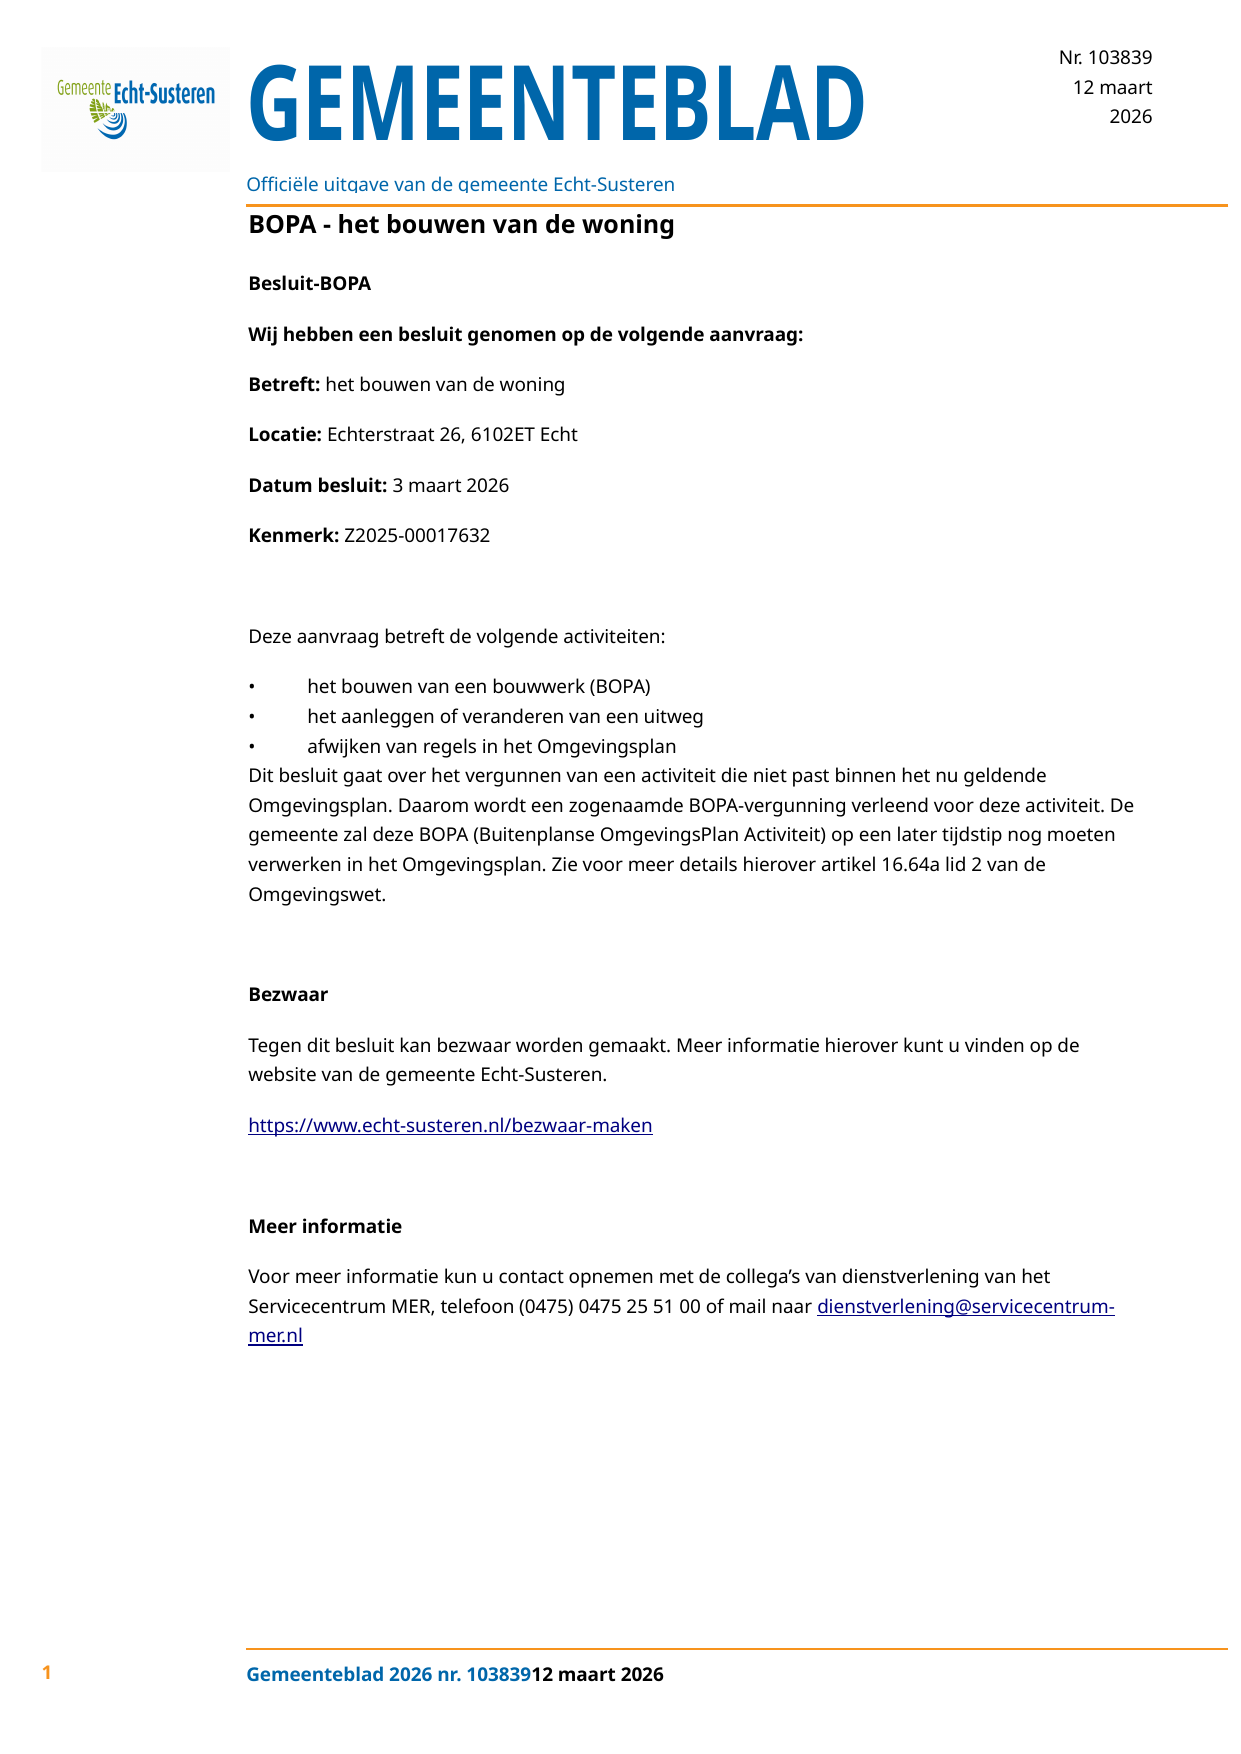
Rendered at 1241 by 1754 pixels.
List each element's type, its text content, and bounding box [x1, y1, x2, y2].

text Meer informatie [248, 1213, 1152, 1238]
text BOPA - het bouwen van de woning [248, 207, 1152, 241]
text Kenmerk: Z2025-00017632 [248, 522, 1152, 548]
text Bezwaar [248, 982, 1152, 1007]
picture [41, 47, 231, 172]
list het aanleggen of veranderen van een uitweg [248, 703, 1152, 729]
text https://www.echt-susteren.nl/bezwaar-maken [248, 1112, 1152, 1138]
text Tegen dit besluit kan bezwaar worden gemaakt. Meer informatie hierover kunt u vinden op de website van de gemeente Echt-Susteren. [248, 1032, 1152, 1087]
text Deze aanvraag betreft de volgende activiteiten: [248, 623, 1152, 649]
text Datum besluit: 3 maart 2026 [248, 472, 1152, 498]
text Locatie: Echterstraat 26, 6102ET Echt [248, 422, 1152, 447]
list afwijken van regels in het Omgevingsplan [248, 733, 1152, 758]
text Besluit-BOPA [248, 270, 1152, 296]
text Dit besluit gaat over het vergunnen van een activiteit die niet past binnen het nu geldende Omgevingsplan. Daarom wordt een zogenaamde BOPA-vergunning verleend voor deze activiteit. De gemeente zal deze BOPA (Buitenplanse OmgevingsPlan Activiteit) op een later tijdstip nog moeten verwerken in het Omgevingsplan. Zie voor meer details hierover artikel 16.64a lid 2 van de Omgevingswet. [248, 762, 1152, 906]
text Betreft: het bouwen van de woning [248, 371, 1152, 397]
text Voor meer informatie kun u contact opnemen met de collega’s van dienstverlening van het Servicecentrum MER, telefoon (0475) 0475 25 51 00 of mail naar dienstverlening@servicecentrum-mer.nl [248, 1263, 1152, 1348]
text Wij hebben een besluit genomen op de volgende aanvraag: [248, 321, 1152, 346]
list het bouwen van een bouwwerk (BOPA) [248, 674, 1152, 699]
